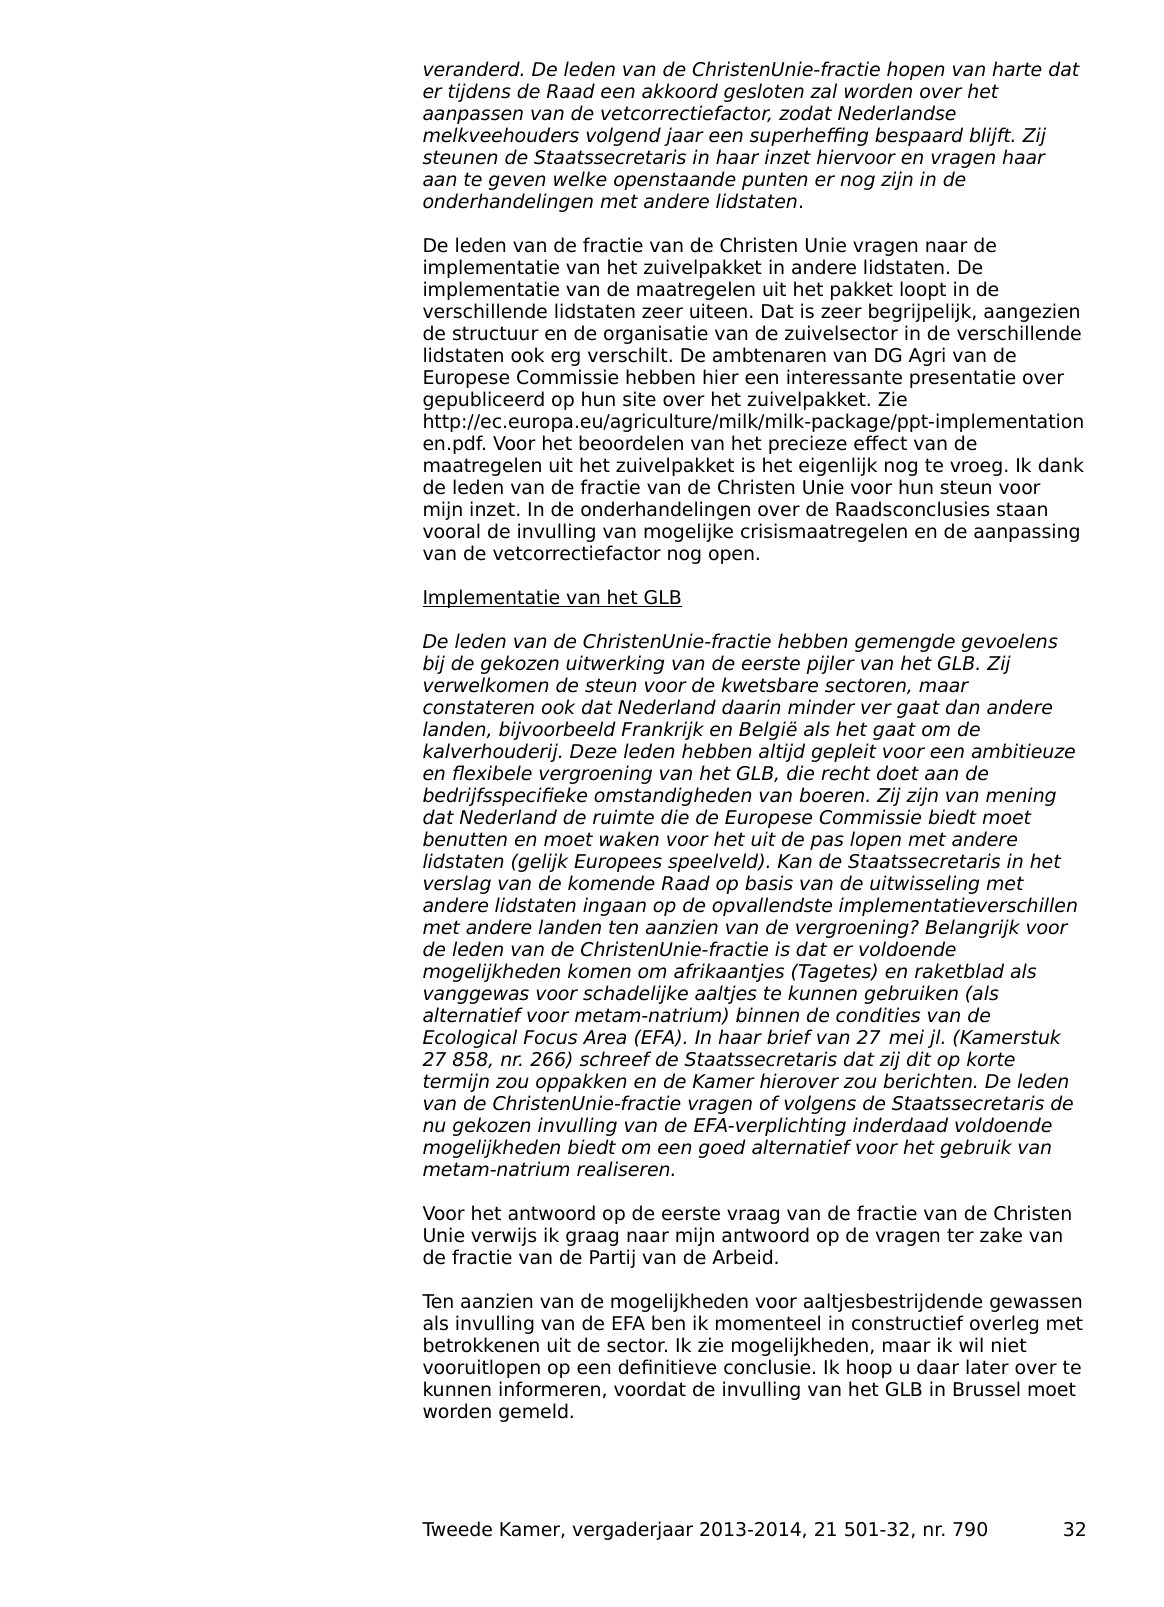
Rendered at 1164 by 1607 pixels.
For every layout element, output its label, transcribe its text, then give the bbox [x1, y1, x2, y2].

text De leden van de ChristenUnie-fractie hebben gemengde gevoelens bij de gekozen uitwerking van de eerste pijler van het GLB. Zij verwelkomen de steun voor de kwetsbare sectoren, maar constateren ook dat Nederland daarin minder ver gaat dan andere landen, bijvoorbeeld Frankrijk en België als het gaat om de kalverhouderij. Deze leden hebben altijd gepleit voor een ambitieuze en flexibele vergroening van het GLB, die recht doet aan de bedrijfsspecifieke omstandigheden van boeren. Zij zijn van mening dat Nederland de ruimte die de Europese Commissie biedt moet benutten en moet waken voor het uit de pas lopen met andere lidstaten (gelijk Europees speelveld). Kan de Staatssecretaris in het verslag van de komende Raad op basis van de uitwisseling met andere lidstaten ingaan op de opvallendste implementatieverschillen met andere landen ten aanzien van de vergroening? Belangrijk voor de leden van de ChristenUnie-fractie is dat er voldoende mogelijkheden komen om afrikaantjes (Tagetes) en raketblad als vanggewas voor schadelijke aaltjes te kunnen gebruiken (als alternatief voor metam-natrium) binnen de condities van de Ecological Focus Area (EFA). In haar brief van 27 mei jl. (Kamerstuk 27 858, nr. 266) schreef de Staatssecretaris dat zij dit op korte termijn zou oppakken en de Kamer hierover zou berichten. De leden van de ChristenUnie-fractie vragen of volgens de Staatssecretaris de nu gekozen invulling van de EFA-verplichting inderdaad voldoende mogelijkheden biedt om een goed alternatief voor het gebruik van metam-natrium realiseren. [422, 631, 1087, 1181]
text Ten aanzien van de mogelijkheden voor aaltjesbestrijdende gewassen als invulling van de EFA ben ik momenteel in constructief overleg met betrokkenen uit de sector. Ik zie mogelijkheden, maar ik wil niet vooruitlopen op een definitieve conclusie. Ik hoop u daar later over te kunnen informeren, voordat de invulling van het GLB in Brussel moet worden gemeld. [422, 1291, 1087, 1423]
text De leden van de fractie van de Christen Unie vragen naar de implementatie van het zuivelpakket in andere lidstaten. De implementatie van de maatregelen uit het pakket loopt in de verschillende lidstaten zeer uiteen. Dat is zeer begrijpelijk, aangezien de structuur en de organisatie van de zuivelsector in de verschillende lidstaten ook erg verschilt. De ambtenaren van DG Agri van de Europese Commissie hebben hier een interessante presentatie over gepubliceerd op hun site over het zuivelpakket. Zie http://ec.europa.eu/agriculture/milk/milk-package/ppt-implementation en.pdf. Voor het beoordelen van het precieze effect van de maatregelen uit het zuivelpakket is het eigenlijk nog te vroeg. Ik dank de leden van de fractie van de Christen Unie voor hun steun voor mijn inzet. In de onderhandelingen over de Raadsconclusies staan vooral de invulling van mogelijke crisismaatregelen en de aanpassing van de vetcorrectiefactor nog open. [422, 235, 1087, 565]
text Voor het antwoord op de eerste vraag van de fractie van de Christen Unie verwijs ik graag naar mijn antwoord op de vragen ter zake van de fractie van de Partij van de Arbeid. [422, 1203, 1087, 1269]
text veranderd. De leden van de ChristenUnie-fractie hopen van harte dat er tijdens de Raad een akkoord gesloten zal worden over het aanpassen van de vetcorrectiefactor, zodat Nederlandse melkveehouders volgend jaar een superheffing bespaard blijft. Zij steunen de Staatssecretaris in haar inzet hiervoor en vragen haar aan te geven welke openstaande punten er nog zijn in de onderhandelingen met andere lidstaten. [422, 59, 1087, 213]
subtitle Implementatie van het GLB [422, 587, 1087, 609]
